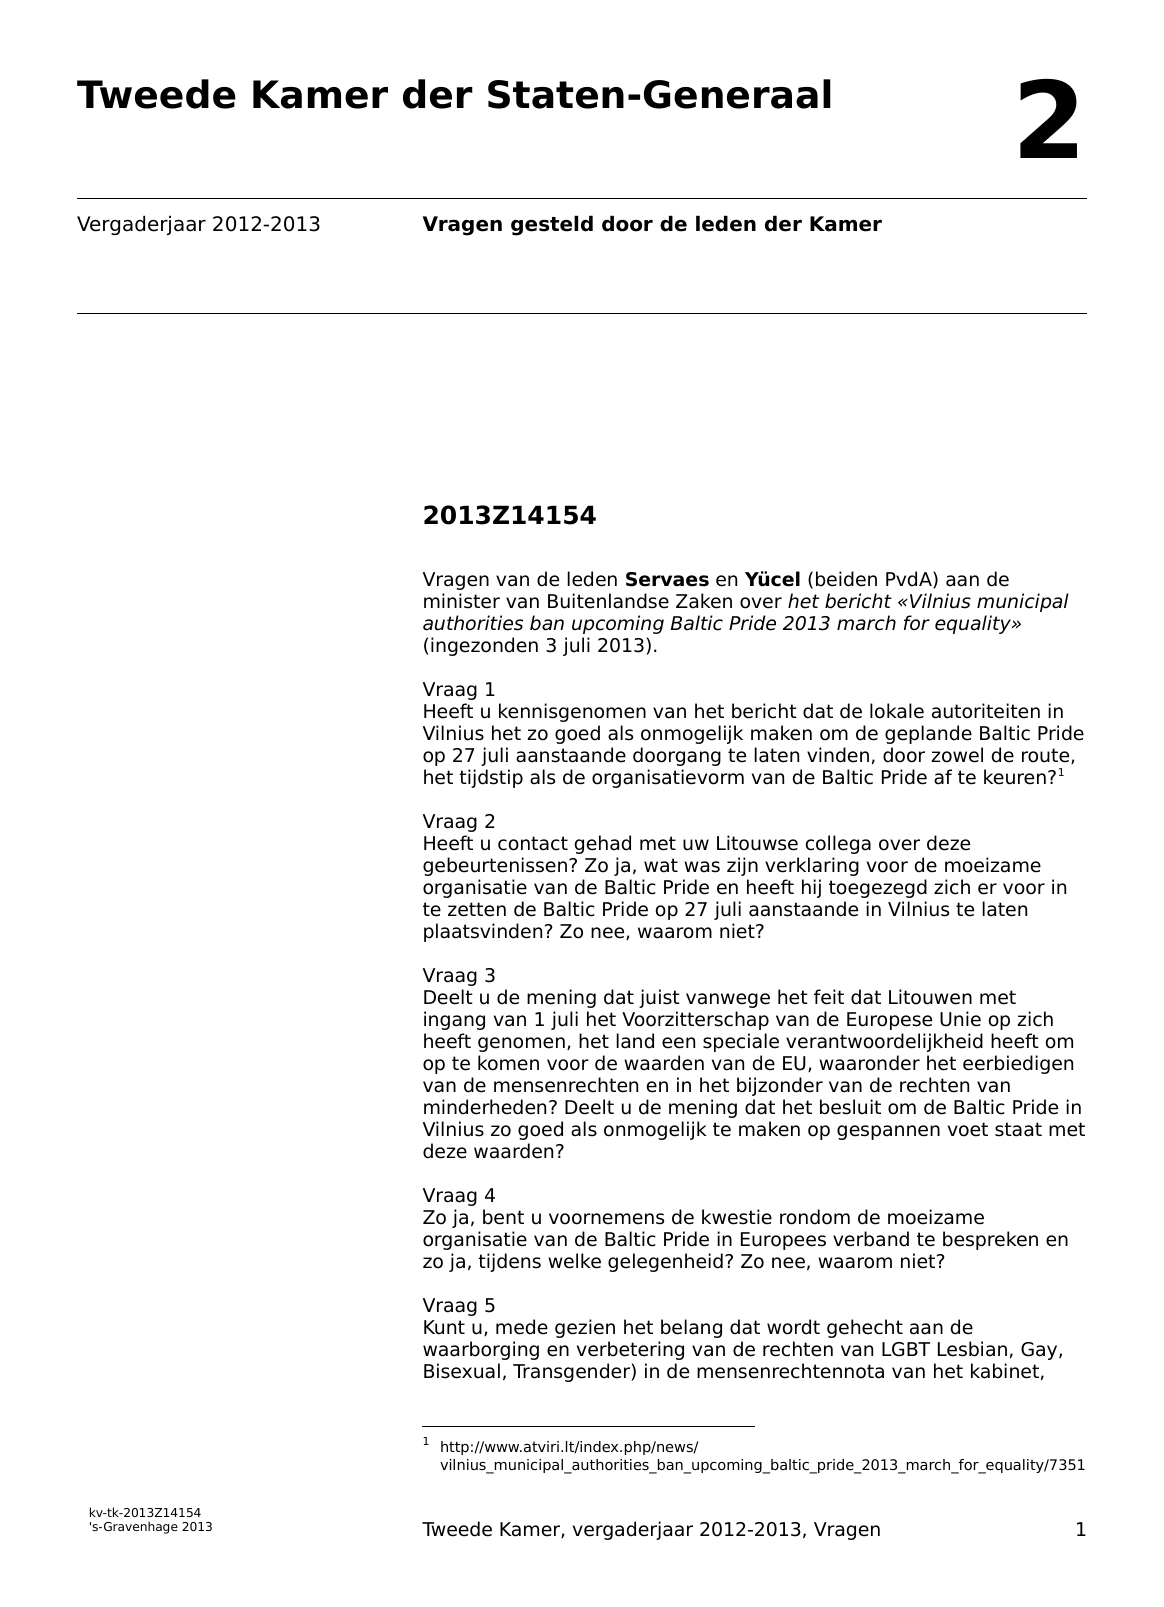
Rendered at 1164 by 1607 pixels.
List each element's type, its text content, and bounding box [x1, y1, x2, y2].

text Deelt u de mening dat juist vanwege het feit dat Litouwen met ingang van 1 juli het Voorzitterschap van de Europese Unie op zich heeft genomen, het land een speciale verantwoordelijkheid heeft om op te komen voor de waarden van de EU, waaronder het eerbiedigen van de mensenrechten en in het bijzonder van de rechten van minderheden? Deelt u de mening dat het besluit om de Baltic Pride in Vilnius zo goed als onmogelijk te maken op gespannen voet staat met deze waarden? [422, 987, 1087, 1163]
text Kunt u, mede gezien het belang dat wordt gehecht aan de waarborging en verbetering van de rechten van LGBT Lesbian, Gay, Bisexual, Transgender) in de mensenrechtennota van het kabinet, [422, 1317, 1087, 1383]
table_header 2 [886, 59, 1087, 198]
text Vraag 5 [422, 1295, 1087, 1317]
table_header Tweede Kamer der Staten-Generaal [77, 59, 886, 198]
text kv-tk-2013Z14154 [88, 1506, 323, 1520]
text Vragen van de leden Servaes en Yücel (beiden PvdA) aan de minister van Buitenlandse Zaken over het bericht «Vilnius municipal authorities ban upcoming Baltic Pride 2013 march for equality» (ingezonden 3 juli 2013). [422, 569, 1087, 657]
table_cell Vragen gesteld door de leden der Kamer [422, 199, 1087, 313]
table_cell Vergaderjaar 2012-2013 [77, 199, 422, 313]
text Heeft u kennisgenomen van het bericht dat de lokale autoriteiten in Vilnius het zo goed als onmogelijk maken om de geplande Baltic Pride op 27 juli aanstaande doorgang te laten vinden, door zowel de route, het tijdstip als de organisatievorm van de Baltic Pride af te keuren? [422, 701, 1087, 789]
text http://www.atviri.lt/index.php/news/vilnius_municipal_authorities_ban_upcoming_baltic_pride_2013_march_for_equality/7351 [422, 1435, 1087, 1474]
text 's-Gravenhage 2013 [88, 1520, 323, 1534]
text Vraag 2 [422, 811, 1087, 833]
text Heeft u contact gehad met uw Litouwse collega over deze gebeurtenissen? Zo ja, wat was zijn verklaring voor de moeizame organisatie van de Baltic Pride en heeft hij toegezegd zich er voor in te zetten de Baltic Pride op 27 juli aanstaande in Vilnius te laten plaatsvinden? Zo nee, waarom niet? [422, 833, 1087, 943]
text Zo ja, bent u voornemens de kwestie rondom de moeizame organisatie van de Baltic Pride in Europees verband te bespreken en zo ja, tijdens welke gelegenheid? Zo nee, waarom niet? [422, 1207, 1087, 1273]
text Vraag 3 [422, 965, 1087, 987]
text Vraag 1 [422, 679, 1087, 701]
text 2013Z14154 [422, 501, 1087, 531]
text Vraag 4 [422, 1185, 1087, 1207]
